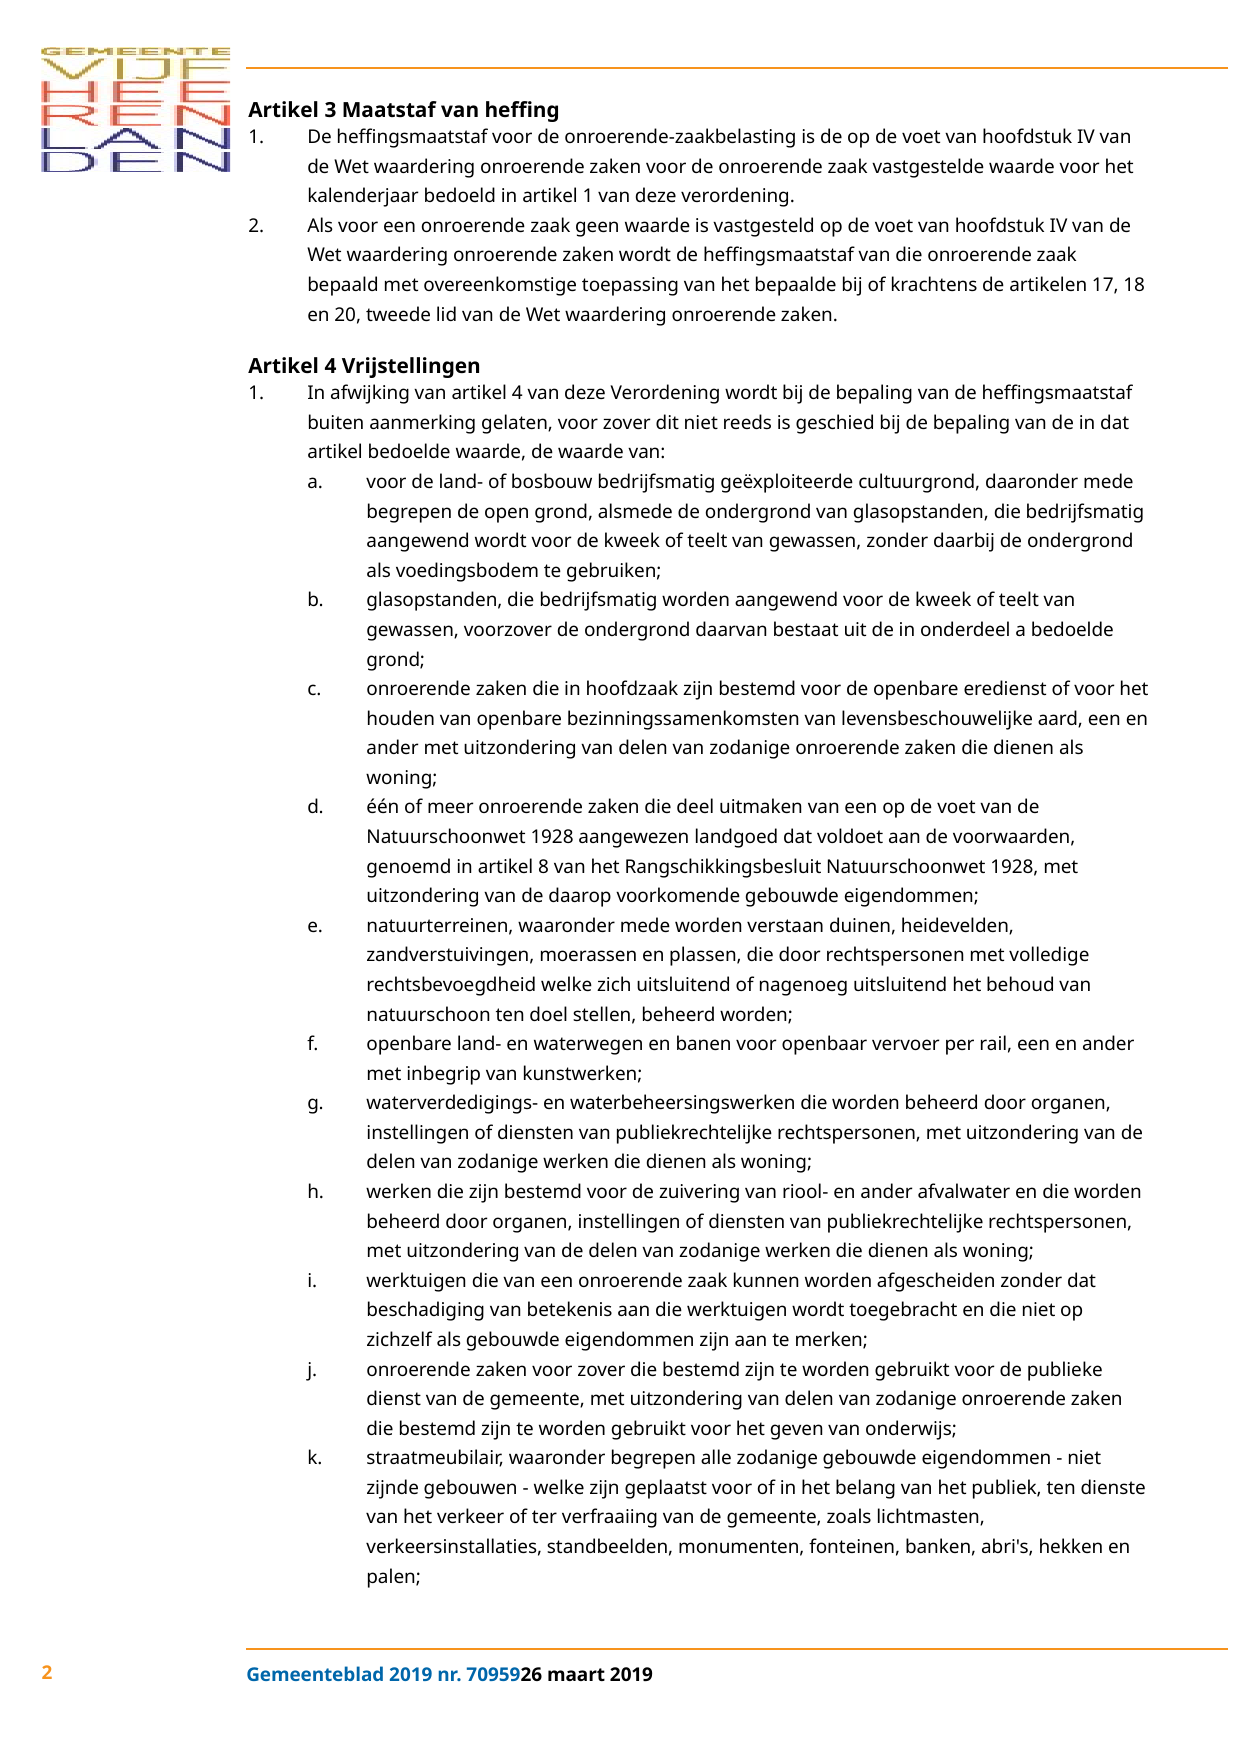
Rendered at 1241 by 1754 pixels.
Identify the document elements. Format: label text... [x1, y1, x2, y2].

list onroerende zaken die in hoofdzaak zijn bestemd voor de openbare eredienst of voor het houden van openbare bezinningssamenkomsten van levensbeschouwelijke aard, een en ander met uitzondering van delen van zodanige onroerende zaken die dienen als woning; [307, 675, 1152, 790]
list glasopstanden, die bedrijfsmatig worden aangewend voor de kweek of teelt van gewassen, voorzover de ondergrond daarvan bestaat uit de in onderdeel a bedoelde grond; [307, 587, 1152, 672]
text Artikel 4 Vrijstellingen [248, 351, 1152, 379]
text Artikel 3 Maatstaf van heffing [248, 95, 1152, 123]
picture [41, 47, 231, 172]
list straatmeubilair, waaronder begrepen alle zodanige gebouwde eigendommen - niet zijnde gebouwen - welke zijn geplaatst voor of in het belang van het publiek, ten dienste van het verkeer of ter verfraaiing van de gemeente, zoals lichtmasten, verkeersinstallaties, standbeelden, monumenten, fonteinen, banken, abri's, hekken en palen; [307, 1444, 1152, 1589]
list onroerende zaken voor zover die bestemd zijn te worden gebruikt voor de publieke dienst van de gemeente, met uitzondering van delen van zodanige onroerende zaken die bestemd zijn te worden gebruikt voor het geven van onderwijs; [307, 1356, 1152, 1441]
list Als voor een onroerende zaak geen waarde is vastgesteld op de voet van hoofdstuk IV van de Wet waardering onroerende zaken wordt de heffingsmaatstaf van die onroerende zaak bepaald met overeenkomstige toepassing van het bepaalde bij of krachtens de artikelen 17, 18 en 20, tweede lid van de Wet waardering onroerende zaken. [248, 212, 1152, 326]
list openbare land- en waterwegen en banen voor openbaar vervoer per rail, een en ander met inbegrip van kunstwerken; [307, 1030, 1152, 1086]
list waterverdedigings- en waterbeheersingswerken die worden beheerd door organen, instellingen of diensten van publiekrechtelijke rechtspersonen, met uitzondering van de delen van zodanige werken die dienen als woning; [307, 1089, 1152, 1174]
list werken die zijn bestemd voor de zuivering van riool- en ander afvalwater en die worden beheerd door organen, instellingen of diensten van publiekrechtelijke rechtspersonen, met uitzondering van de delen van zodanige werken die dienen als woning; [307, 1178, 1152, 1263]
list één of meer onroerende zaken die deel uitmaken van een op de voet van de Natuurschoonwet 1928 aangewezen landgoed dat voldoet aan de voorwaarden, genoemd in artikel 8 van het Rangschikkingsbesluit Natuurschoonwet 1928, met uitzondering van de daarop voorkomende gebouwde eigendommen; [307, 794, 1152, 908]
list De heffingsmaatstaf voor de onroerende-zaakbelasting is de op de voet van hoofdstuk IV van de Wet waardering onroerende zaken voor de onroerende zaak vastgestelde waarde voor het kalenderjaar bedoeld in artikel 1 van deze verordening. [248, 123, 1152, 208]
list natuurterreinen, waaronder mede worden verstaan duinen, heidevelden, zandverstuivingen, moerassen en plassen, die door rechtspersonen met volledige rechtsbevoegdheid welke zich uitsluitend of nagenoeg uitsluitend het behoud van natuurschoon ten doel stellen, beheerd worden; [307, 912, 1152, 1027]
list werktuigen die van een onroerende zaak kunnen worden afgescheiden zonder dat beschadiging van betekenis aan die werktuigen wordt toegebracht en die niet op zichzelf als gebouwde eigendommen zijn aan te merken; [307, 1267, 1152, 1352]
list voor de land- of bosbouw bedrijfsmatig geëxploiteerde cultuurgrond, daaronder mede begrepen de open grond, alsmede de ondergrond van glasopstanden, die bedrijfsmatig aangewend wordt voor de kweek of teelt van gewassen, zonder daarbij de ondergrond als voedingsbodem te gebruiken; [307, 468, 1152, 583]
list In afwijking van artikel 4 van deze Verordening wordt bij de bepaling van de heffingsmaatstaf buiten aanmerking gelaten, voor zover dit niet reeds is geschied bij de bepaling van de in dat artikel bedoelde waarde, de waarde van: [248, 379, 1152, 464]
